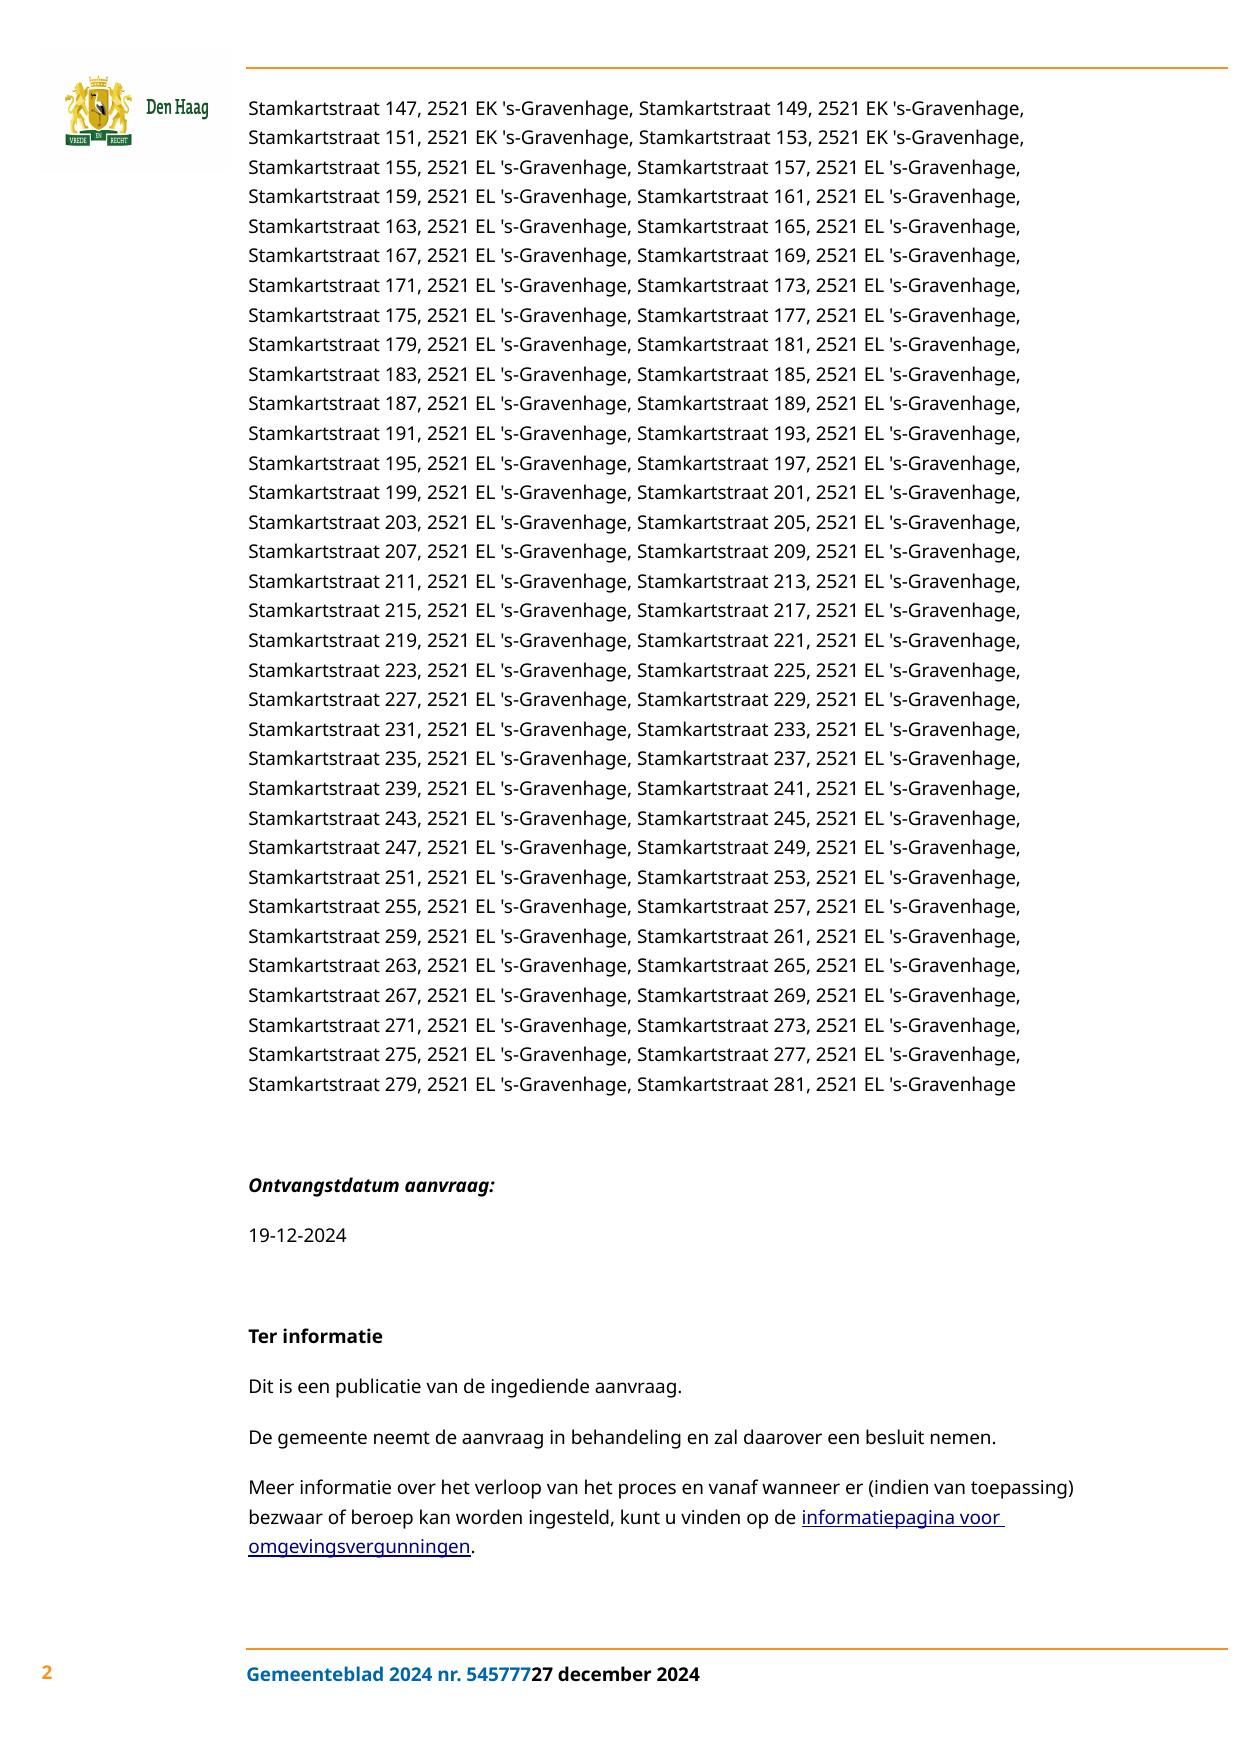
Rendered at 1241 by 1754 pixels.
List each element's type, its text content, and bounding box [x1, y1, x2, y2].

text Dit is een publicatie van de ingediende aanvraag. [248, 1373, 1152, 1399]
text Stamkartstraat 147, 2521 EK 's-Gravenhage, Stamkartstraat 149, 2521 EK 's-Gravenhage, Stamkartstraat 151, 2521 EK 's-Gravenhage, Stamkartstraat 153, 2521 EK 's-Gravenhage, Stamkartstraat 155, 2521 EL 's-Gravenhage, Stamkartstraat 157, 2521 EL 's-Gravenhage, Stamkartstraat 159, 2521 EL 's-Gravenhage, Stamkartstraat 161, 2521 EL 's-Gravenhage, Stamkartstraat 163, 2521 EL 's-Gravenhage, Stamkartstraat 165, 2521 EL 's-Gravenhage, Stamkartstraat 167, 2521 EL 's-Gravenhage, Stamkartstraat 169, 2521 EL 's-Gravenhage, Stamkartstraat 171, 2521 EL 's-Gravenhage, Stamkartstraat 173, 2521 EL 's-Gravenhage, Stamkartstraat 175, 2521 EL 's-Gravenhage, Stamkartstraat 177, 2521 EL 's-Gravenhage, Stamkartstraat 179, 2521 EL 's-Gravenhage, Stamkartstraat 181, 2521 EL 's-Gravenhage, Stamkartstraat 183, 2521 EL 's-Gravenhage, Stamkartstraat 185, 2521 EL 's-Gravenhage, Stamkartstraat 187, 2521 EL 's-Gravenhage, Stamkartstraat 189, 2521 EL 's-Gravenhage, Stamkartstraat 191, 2521 EL 's-Gravenhage, Stamkartstraat 193, 2521 EL 's-Gravenhage, Stamkartstraat 195, 2521 EL 's-Gravenhage, Stamkartstraat 197, 2521 EL 's-Gravenhage, Stamkartstraat 199, 2521 EL 's-Gravenhage, Stamkartstraat 201, 2521 EL 's-Gravenhage, Stamkartstraat 203, 2521 EL 's-Gravenhage, Stamkartstraat 205, 2521 EL 's-Gravenhage, Stamkartstraat 207, 2521 EL 's-Gravenhage, Stamkartstraat 209, 2521 EL 's-Gravenhage, Stamkartstraat 211, 2521 EL 's-Gravenhage, Stamkartstraat 213, 2521 EL 's-Gravenhage, Stamkartstraat 215, 2521 EL 's-Gravenhage, Stamkartstraat 217, 2521 EL 's-Gravenhage, Stamkartstraat 219, 2521 EL 's-Gravenhage, Stamkartstraat 221, 2521 EL 's-Gravenhage, Stamkartstraat 223, 2521 EL 's-Gravenhage, Stamkartstraat 225, 2521 EL 's-Gravenhage, Stamkartstraat 227, 2521 EL 's-Gravenhage, Stamkartstraat 229, 2521 EL 's-Gravenhage, Stamkartstraat 231, 2521 EL 's-Gravenhage, Stamkartstraat 233, 2521 EL 's-Gravenhage, Stamkartstraat 235, 2521 EL 's-Gravenhage, Stamkartstraat 237, 2521 EL 's-Gravenhage, Stamkartstraat 239, 2521 EL 's-Gravenhage, Stamkartstraat 241, 2521 EL 's-Gravenhage, Stamkartstraat 243, 2521 EL 's-Gravenhage, Stamkartstraat 245, 2521 EL 's-Gravenhage, Stamkartstraat 247, 2521 EL 's-Gravenhage, Stamkartstraat 249, 2521 EL 's-Gravenhage, Stamkartstraat 251, 2521 EL 's-Gravenhage, Stamkartstraat 253, 2521 EL 's-Gravenhage, Stamkartstraat 255, 2521 EL 's-Gravenhage, Stamkartstraat 257, 2521 EL 's-Gravenhage, Stamkartstraat 259, 2521 EL 's-Gravenhage, Stamkartstraat 261, 2521 EL 's-Gravenhage, Stamkartstraat 263, 2521 EL 's-Gravenhage, Stamkartstraat 265, 2521 EL 's-Gravenhage, Stamkartstraat 267, 2521 EL 's-Gravenhage, Stamkartstraat 269, 2521 EL 's-Gravenhage, Stamkartstraat 271, 2521 EL 's-Gravenhage, Stamkartstraat 273, 2521 EL 's-Gravenhage, Stamkartstraat 275, 2521 EL 's-Gravenhage, Stamkartstraat 277, 2521 EL 's-Gravenhage, Stamkartstraat 279, 2521 EL 's-Gravenhage, Stamkartstraat 281, 2521 EL 's-Gravenhage [248, 95, 1152, 1097]
picture [41, 47, 231, 172]
text De gemeente neemt de aanvraag in behandeling en zal daarover een besluit nemen. [248, 1424, 1152, 1450]
text 19-12-2024 [248, 1222, 1152, 1248]
text Meer informatie over het verloop van het proces en vanaf wanneer er (indien van toepassing) bezwaar of beroep kan worden ingesteld, kunt u vinden op de informatiepagina voor omgevingsvergunningen. [248, 1474, 1152, 1559]
text Ontvangstdatum aanvraag: [248, 1172, 1152, 1198]
text Ter informatie [248, 1323, 1152, 1349]
